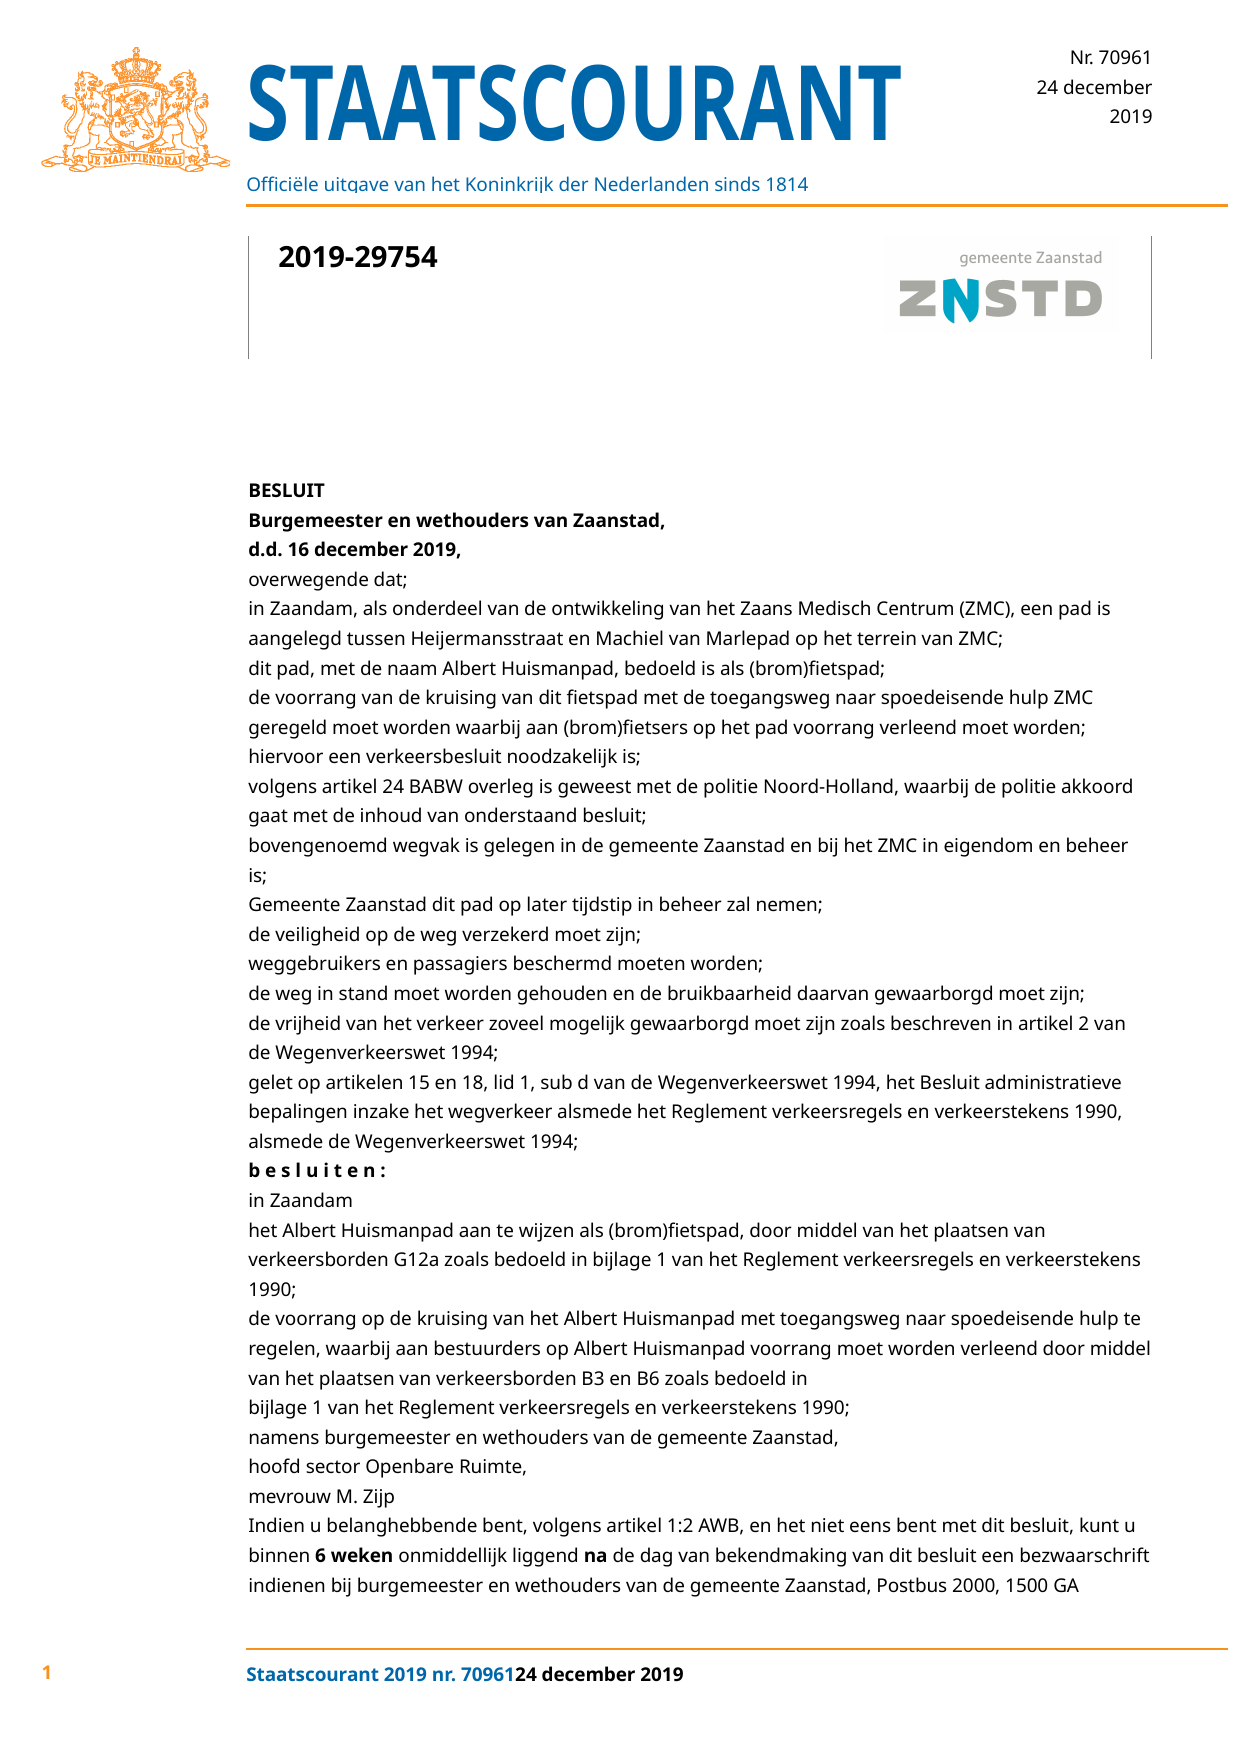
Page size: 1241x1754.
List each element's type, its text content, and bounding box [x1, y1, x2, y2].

text bijlage 1 van het Reglement verkeersregels en verkeerstekens 1990; [248, 1394, 1152, 1420]
text bovengenoemd wegvak is gelegen in de gemeente Zaanstad en bij het ZMC in eigendom en beheer is; [248, 832, 1152, 888]
text mevrouw M. Zijp [248, 1483, 1152, 1509]
text d.d. 16 december 2019, [248, 536, 1152, 562]
text de veiligheid op de weg verzekerd moet zijn; [248, 921, 1152, 947]
text de voorrang op de kruising van het Albert Huismanpad met toegangsweg naar spoedeisende hulp te regelen, waarbij aan bestuurders op Albert Huismanpad voorrang moet worden verleend door middel van het plaatsen van verkeersborden B3 en B6 zoals bedoeld in [248, 1306, 1152, 1391]
text b e s l u i t e n : [248, 1158, 1152, 1183]
text Indien u belanghebbende bent, volgens artikel 1:2 AWB, en het niet eens bent met dit besluit, kunt u binnen 6 weken onmiddellijk liggend na de dag van bekendmaking van dit besluit een bezwaarschrift indienen bij burgemeester en wethouders van de gemeente Zaanstad, Postbus 2000, 1500 GA [248, 1513, 1152, 1598]
text de vrijheid van het verkeer zoveel mogelijk gewaarborgd moet zijn zoals beschreven in artikel 2 van de Wegenverkeerswet 1994; [248, 1010, 1152, 1065]
text overwegende dat; [248, 566, 1152, 592]
text BESLUIT [248, 477, 1152, 503]
text volgens artikel 24 BABW overleg is geweest met de politie Noord-Holland, waarbij de politie akkoord gaat met de inhoud van onderstaand besluit; [248, 773, 1152, 828]
table_header 2019-29754 [249, 236, 850, 359]
text de weg in stand moet worden gehouden en de bruikbaarheid daarvan gewaarborgd moet zijn; [248, 980, 1152, 1006]
text hiervoor een verkeersbesluit noodzakelijk is; [248, 743, 1152, 769]
text in Zaandam [248, 1187, 1152, 1213]
table_header [850, 236, 1151, 359]
picture [882, 236, 1119, 334]
text Burgemeester en wethouders van Zaanstad, [248, 507, 1152, 533]
text Gemeente Zaanstad dit pad op later tijdstip in beheer zal nemen; [248, 891, 1152, 917]
text weggebruikers en passagiers beschermd moeten worden; [248, 951, 1152, 976]
text in Zaandam, als onderdeel van de ontwikkeling van het Zaans Medisch Centrum (ZMC), een pad is aangelegd tussen Heijermansstraat en Machiel van Marlepad op het terrein van ZMC; [248, 596, 1152, 651]
text hoofd sector Openbare Ruimte, [248, 1453, 1152, 1479]
text gelet op artikelen 15 en 18, lid 1, sub d van de Wegenverkeerswet 1994, het Besluit administratieve bepalingen inzake het wegverkeer alsmede het Reglement verkeersregels en verkeerstekens 1990, alsmede de Wegenverkeerswet 1994; [248, 1069, 1152, 1154]
text namens burgemeester en wethouders van de gemeente Zaanstad, [248, 1424, 1152, 1450]
text dit pad, met de naam Albert Huismanpad, bedoeld is als (brom)fietspad; [248, 655, 1152, 681]
picture [41, 47, 231, 172]
text het Albert Huismanpad aan te wijzen als (brom)fietspad, door middel van het plaatsen van verkeersborden G12a zoals bedoeld in bijlage 1 van het Reglement verkeersregels en verkeerstekens 1990; [248, 1217, 1152, 1302]
text de voorrang van de kruising van dit fietspad met de toegangsweg naar spoedeisende hulp ZMC geregeld moet worden waarbij aan (brom)fietsers op het pad voorrang verleend moet worden; [248, 684, 1152, 740]
